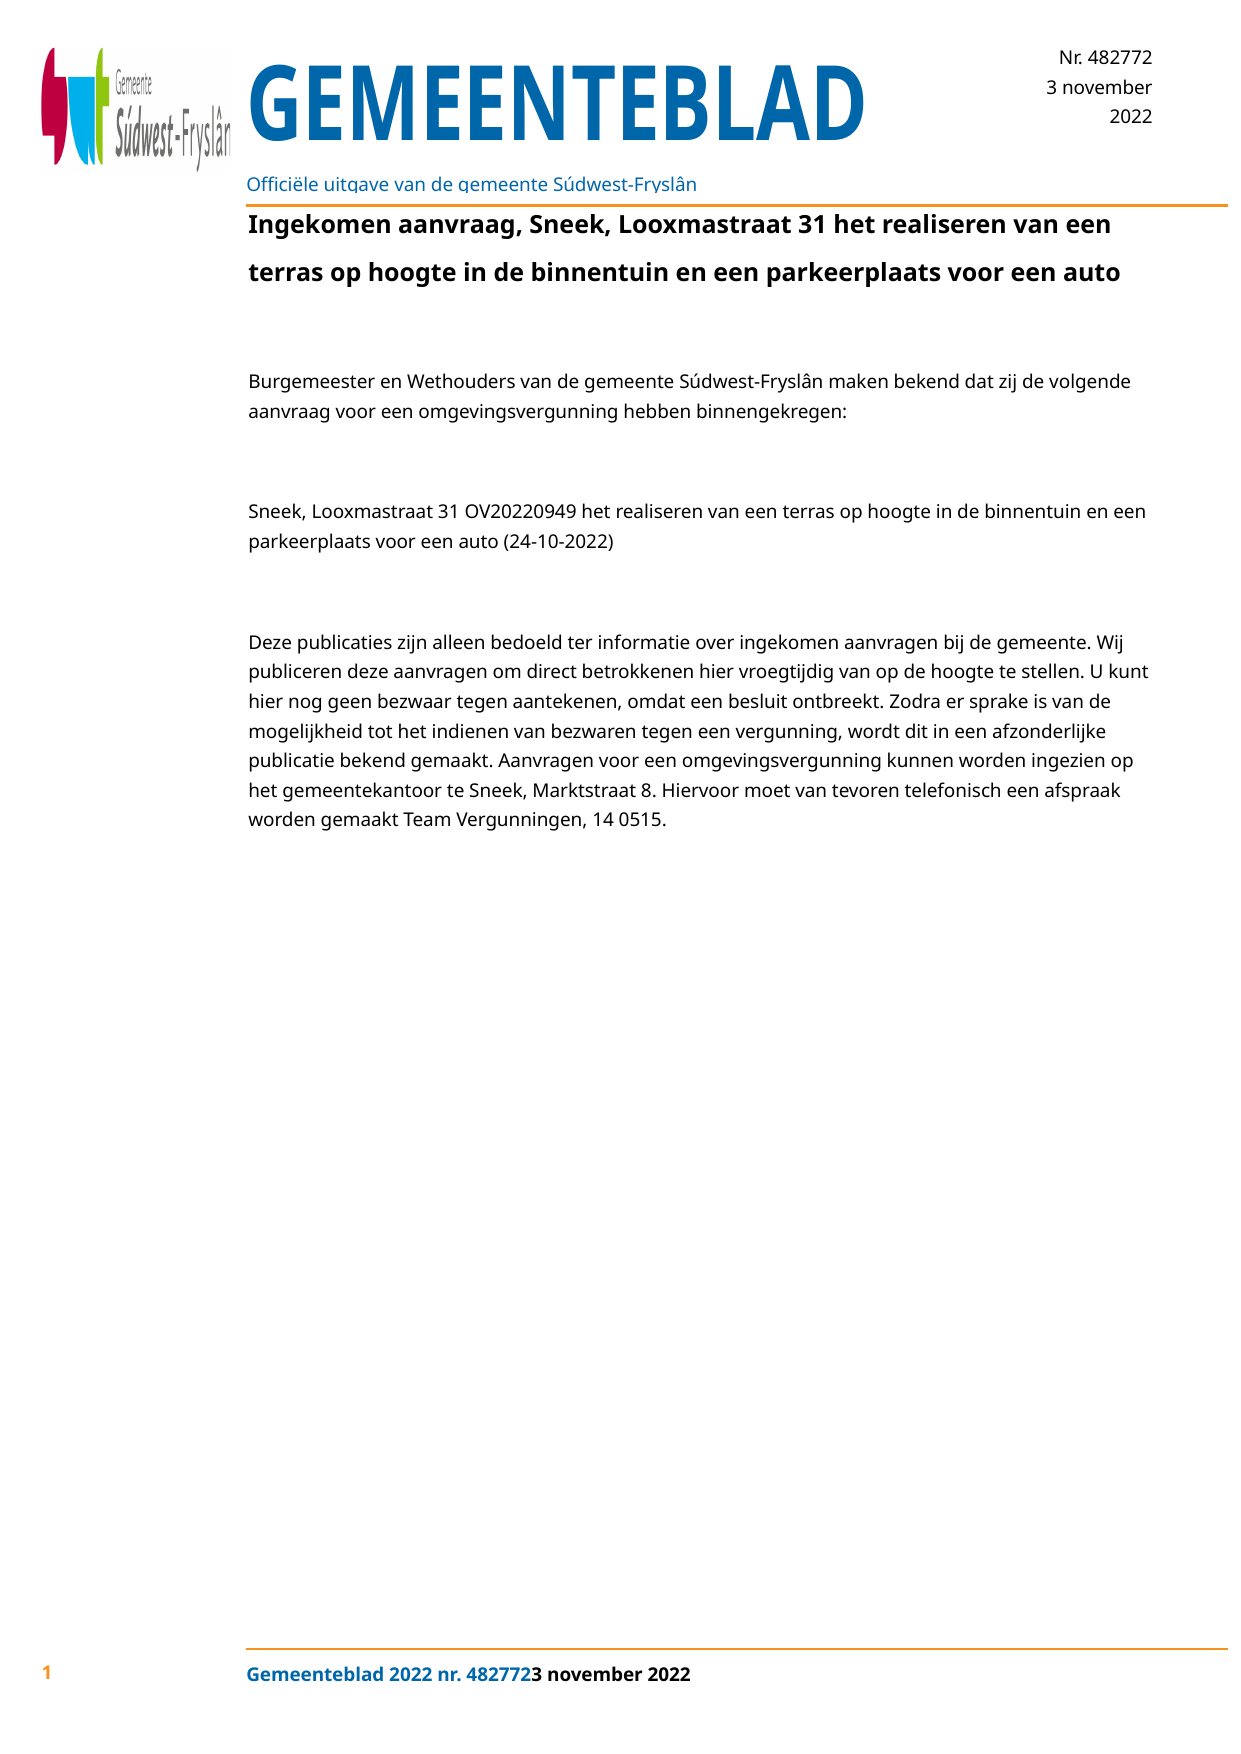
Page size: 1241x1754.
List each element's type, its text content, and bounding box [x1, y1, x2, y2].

text Ingekomen aanvraag, Sneek, Looxmastraat 31 het realiseren van een terras op hoogte in de binnentuin en een parkeerplaats voor een auto [248, 207, 1152, 288]
text Burgemeester en Wethouders van de gemeente Súdwest-Fryslân maken bekend dat zij de volgende aanvraag voor een omgevingsvergunning hebben binnengekregen: [248, 368, 1152, 424]
text Deze publicaties zijn alleen bedoeld ter informatie over ingekomen aanvragen bij de gemeente. Wij publiceren deze aanvragen om direct betrokkenen hier vroegtijdig van op de hoogte te stellen. U kunt hier nog geen bezwaar tegen aantekenen, omdat een besluit ontbreekt. Zodra er sprake is van de mogelijkheid tot het indienen van bezwaren tegen een vergunning, wordt dit in een afzonderlijke publicatie bekend gemaakt. Aanvragen voor een omgevingsvergunning kunnen worden ingezien op het gemeentekantoor te Sneek, Marktstraat 8. Hiervoor moet van tevoren telefonisch een afspraak worden gemaakt Team Vergunningen, 14 0515. [248, 629, 1152, 832]
text Sneek, Looxmastraat 31 OV20220949 het realiseren van een terras op hoogte in de binnentuin en een parkeerplaats voor een auto (24-10-2022) [248, 499, 1152, 554]
picture [41, 47, 231, 172]
